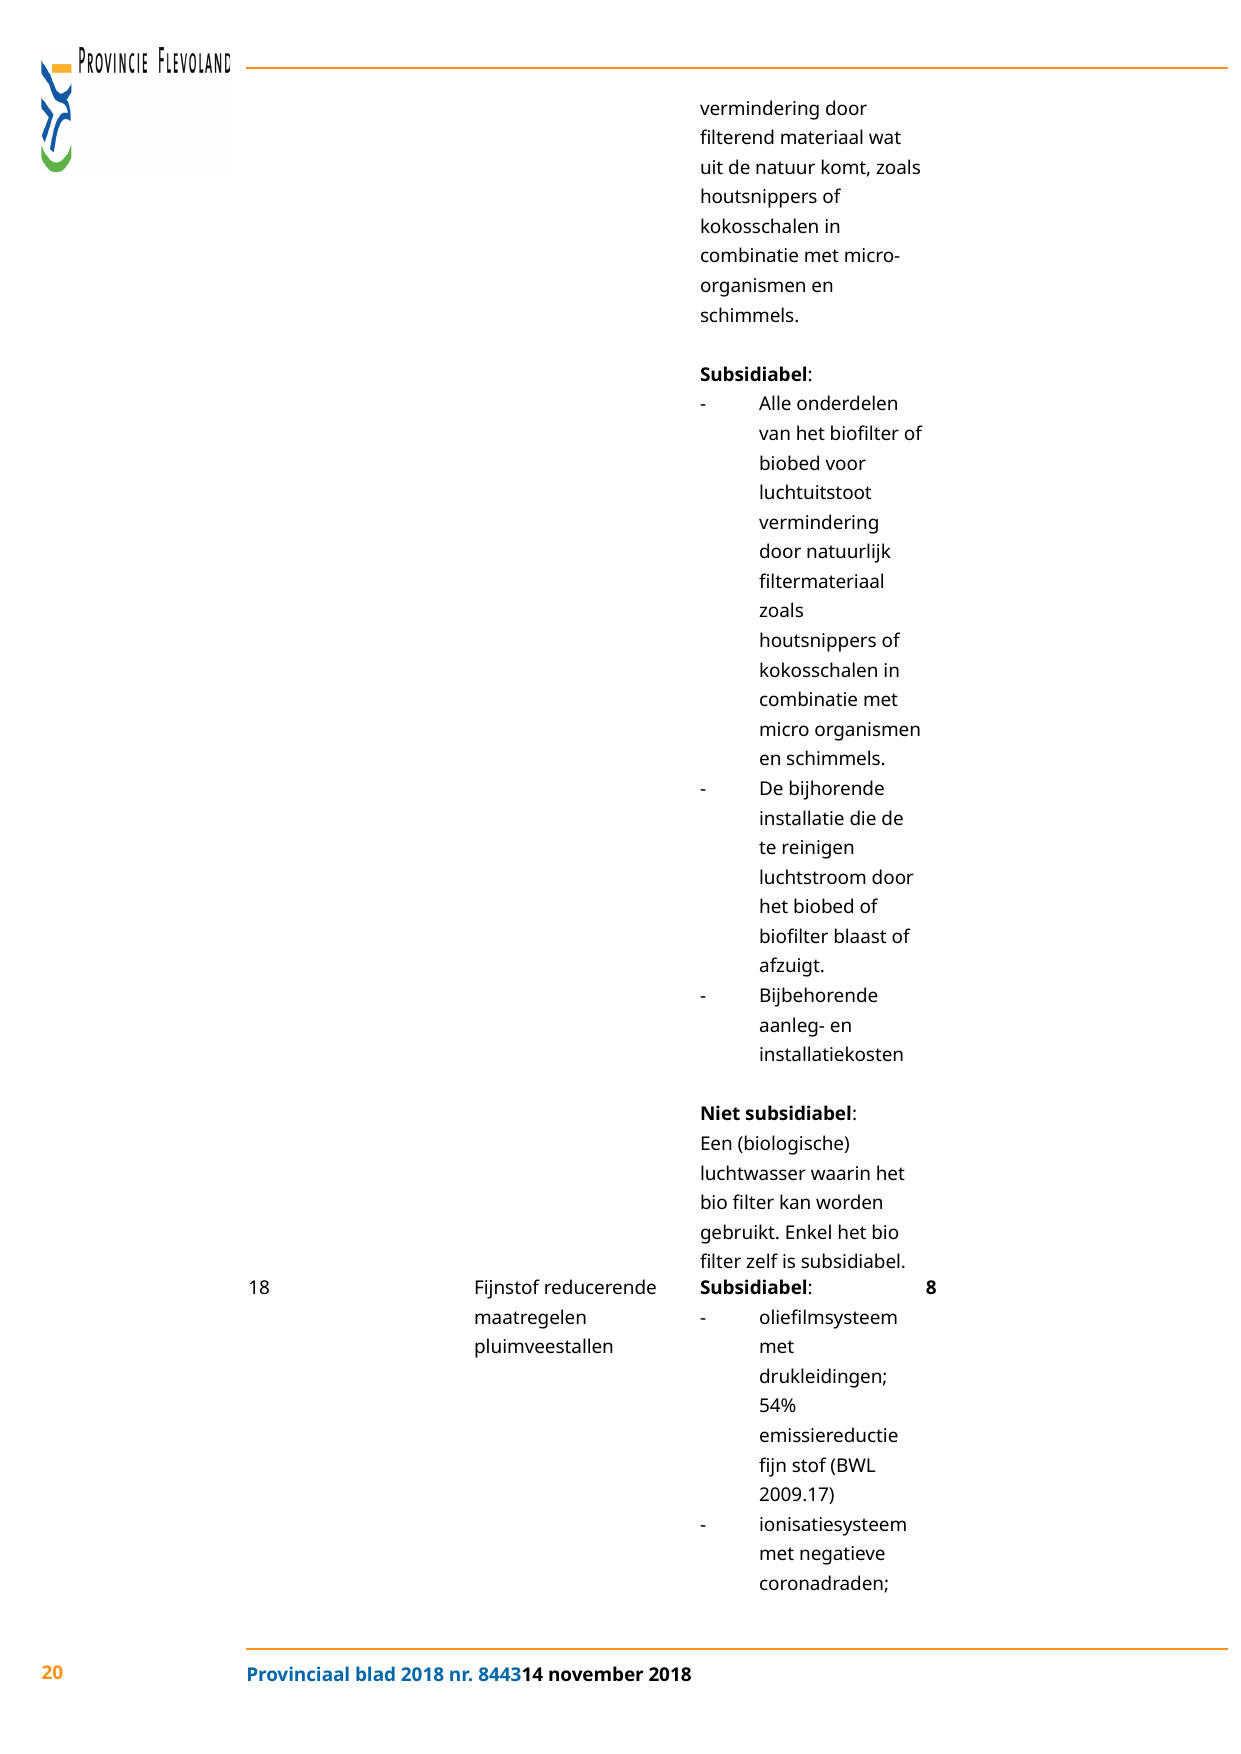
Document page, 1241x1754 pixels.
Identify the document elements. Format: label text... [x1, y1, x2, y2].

table_cell 8 [926, 1274, 1152, 1596]
table_cell 18 [248, 1274, 474, 1596]
table_cell [248, 95, 474, 1274]
table_cell [926, 95, 1152, 1274]
table_cell Fijnstof reducerende maatregelen pluimveestallen [474, 1274, 700, 1596]
picture [41, 47, 231, 172]
table_cell Subsidiabel: oliefilmsysteem met drukleidingen; 54% emissiereductie fijn stof (BWL 2009.17) ionisatiesysteem met negatieve coronadraden; [700, 1274, 926, 1596]
table_cell vermindering door filterend materiaal wat uit de natuur komt, zoals houtsnippers of kokosschalen in combinatie met micro-organismen en schimmels. Subsidiabel: Alle onderdelen van het biofilter of biobed voor luchtuitstoot vermindering door natuurlijk filtermateriaal zoals houtsnippers of kokosschalen in combinatie met micro organismen en schimmels. De bijhorende installatie die de te reinigen luchtstroom door het biobed of biofilter blaast of afzuigt. Bijbehorende aanleg- en installatiekosten Niet subsidiabel: Een (biologische) luchtwasser waarin het bio filter kan worden gebruikt. Enkel het bio filter zelf is subsidiabel. [700, 95, 926, 1274]
table_cell [474, 95, 700, 1274]
